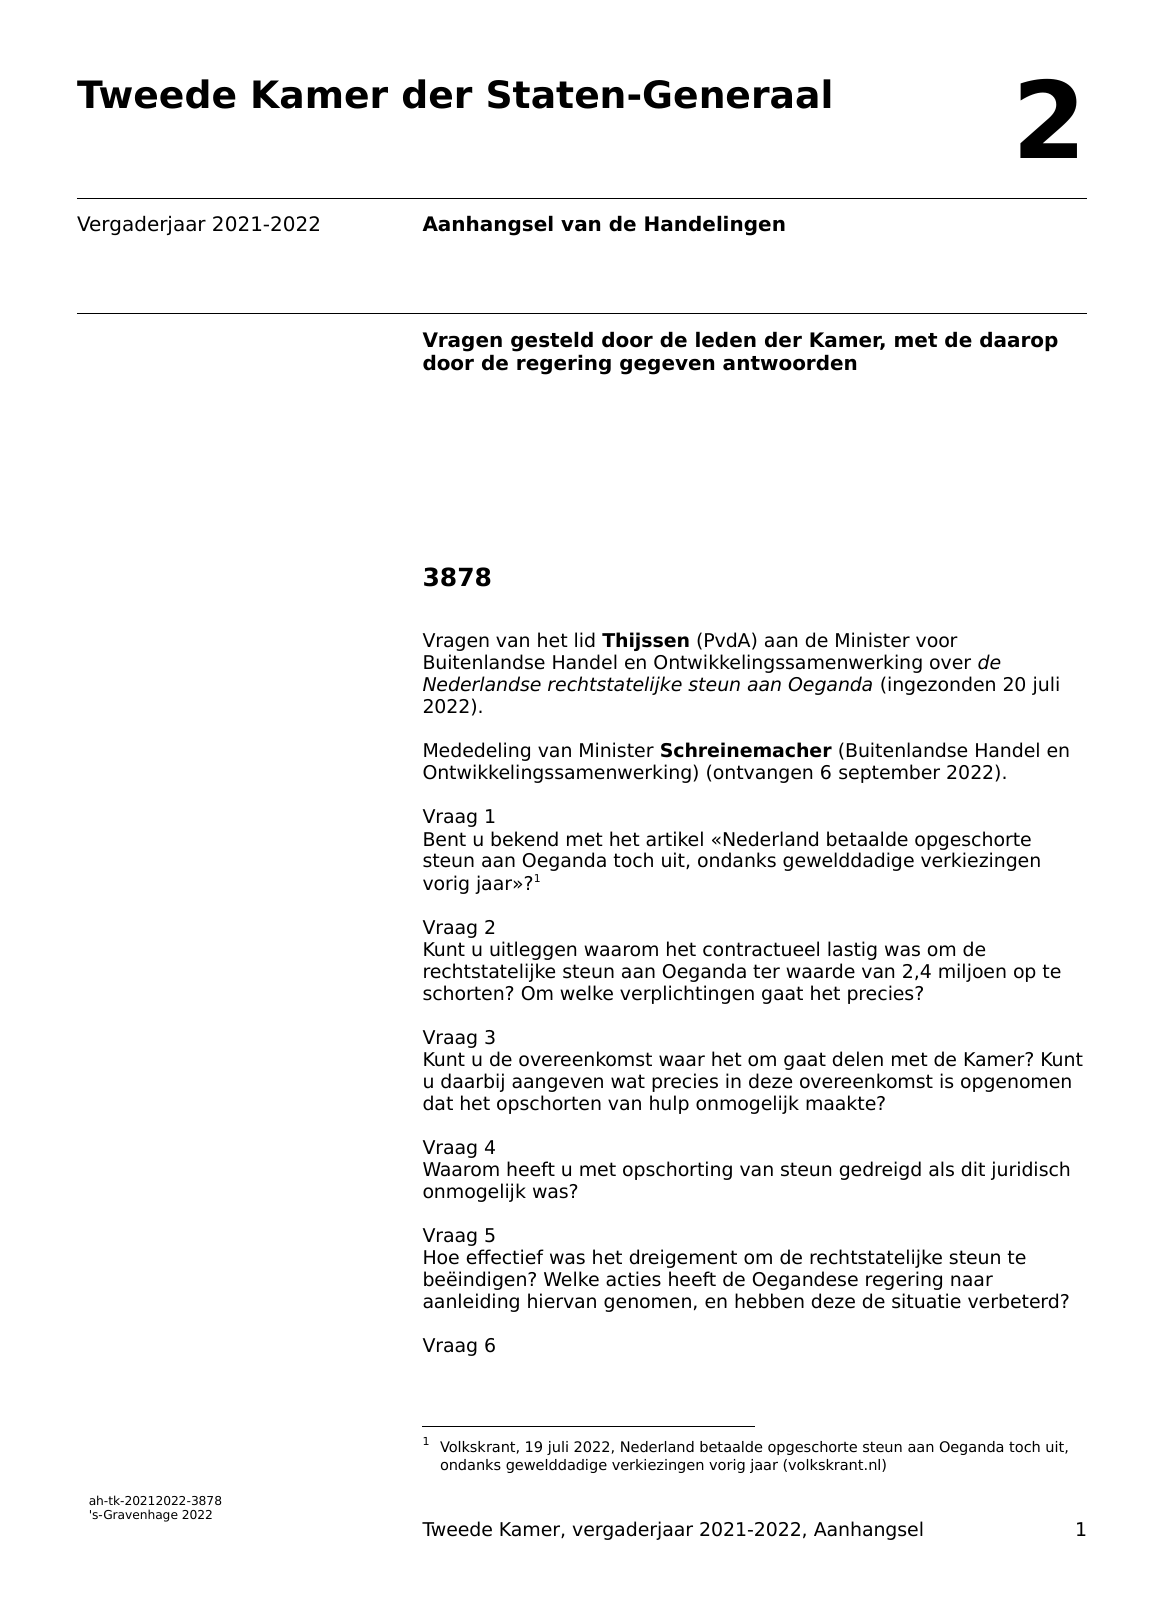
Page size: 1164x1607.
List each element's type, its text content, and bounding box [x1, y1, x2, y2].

text Vraag 1 [422, 806, 1087, 828]
table_cell [77, 314, 422, 375]
text Kunt u uitleggen waarom het contractueel lastig was om de rechtstatelijke steun aan Oeganda ter waarde van 2,4 miljoen op te schorten? Om welke verplichtingen gaat het precies? [422, 938, 1087, 1004]
text Bent u bekend met het artikel «Nederland betaalde opgeschorte steun aan Oeganda toch uit, ondanks gewelddadige verkiezingen vorig jaar»? [422, 828, 1087, 894]
text Kunt u de overeenkomst waar het om gaat delen met de Kamer? Kunt u daarbij aangeven wat precies in deze overeenkomst is opgenomen dat het opschorten van hulp onmogelijk maakte? [422, 1049, 1087, 1114]
table_cell Vragen gesteld door de leden der Kamer, met de daarop door de regering gegeven antwoorden [422, 314, 1087, 375]
table_cell Vergaderjaar 2021-2022 [77, 199, 422, 313]
text Vraag 6 [422, 1335, 1087, 1357]
text Vraag 2 [422, 917, 1087, 938]
text Vraag 3 [422, 1027, 1087, 1049]
text Waarom heeft u met opschorting van steun gedreigd als dit juridisch onmogelijk was? [422, 1159, 1087, 1203]
text Hoe effectief was het dreigement om de rechtstatelijke steun te beëindigen? Welke acties heeft de Oegandese regering naar aanleiding hiervan genomen, en hebben deze de situatie verbeterd? [422, 1247, 1087, 1313]
text Vraag 4 [422, 1137, 1087, 1159]
text ah-tk-20212022-3878 [88, 1494, 323, 1508]
table_header Tweede Kamer der Staten-Generaal [77, 59, 886, 198]
table_cell Aanhangsel van de Handelingen [422, 199, 1087, 313]
text Vragen van het lid Thijssen (PvdA) aan de Minister voor Buitenlandse Handel en Ontwikkelingssamenwerking over de Nederlandse rechtstatelijke steun aan Oeganda (ingezonden 20 juli 2022). [422, 630, 1087, 718]
text Volkskrant, 19 juli 2022, Nederland betaalde opgeschorte steun aan Oeganda toch uit, ondanks gewelddadige verkiezingen vorig jaar (volkskrant.nl) [422, 1435, 1087, 1474]
text 's-Gravenhage 2022 [88, 1508, 323, 1522]
table_header 2 [886, 59, 1087, 198]
text 3878 [422, 563, 1087, 592]
text Vraag 5 [422, 1225, 1087, 1247]
text Mededeling van Minister Schreinemacher (Buitenlandse Handel en Ontwikkelingssamenwerking) (ontvangen 6 september 2022). [422, 740, 1087, 784]
